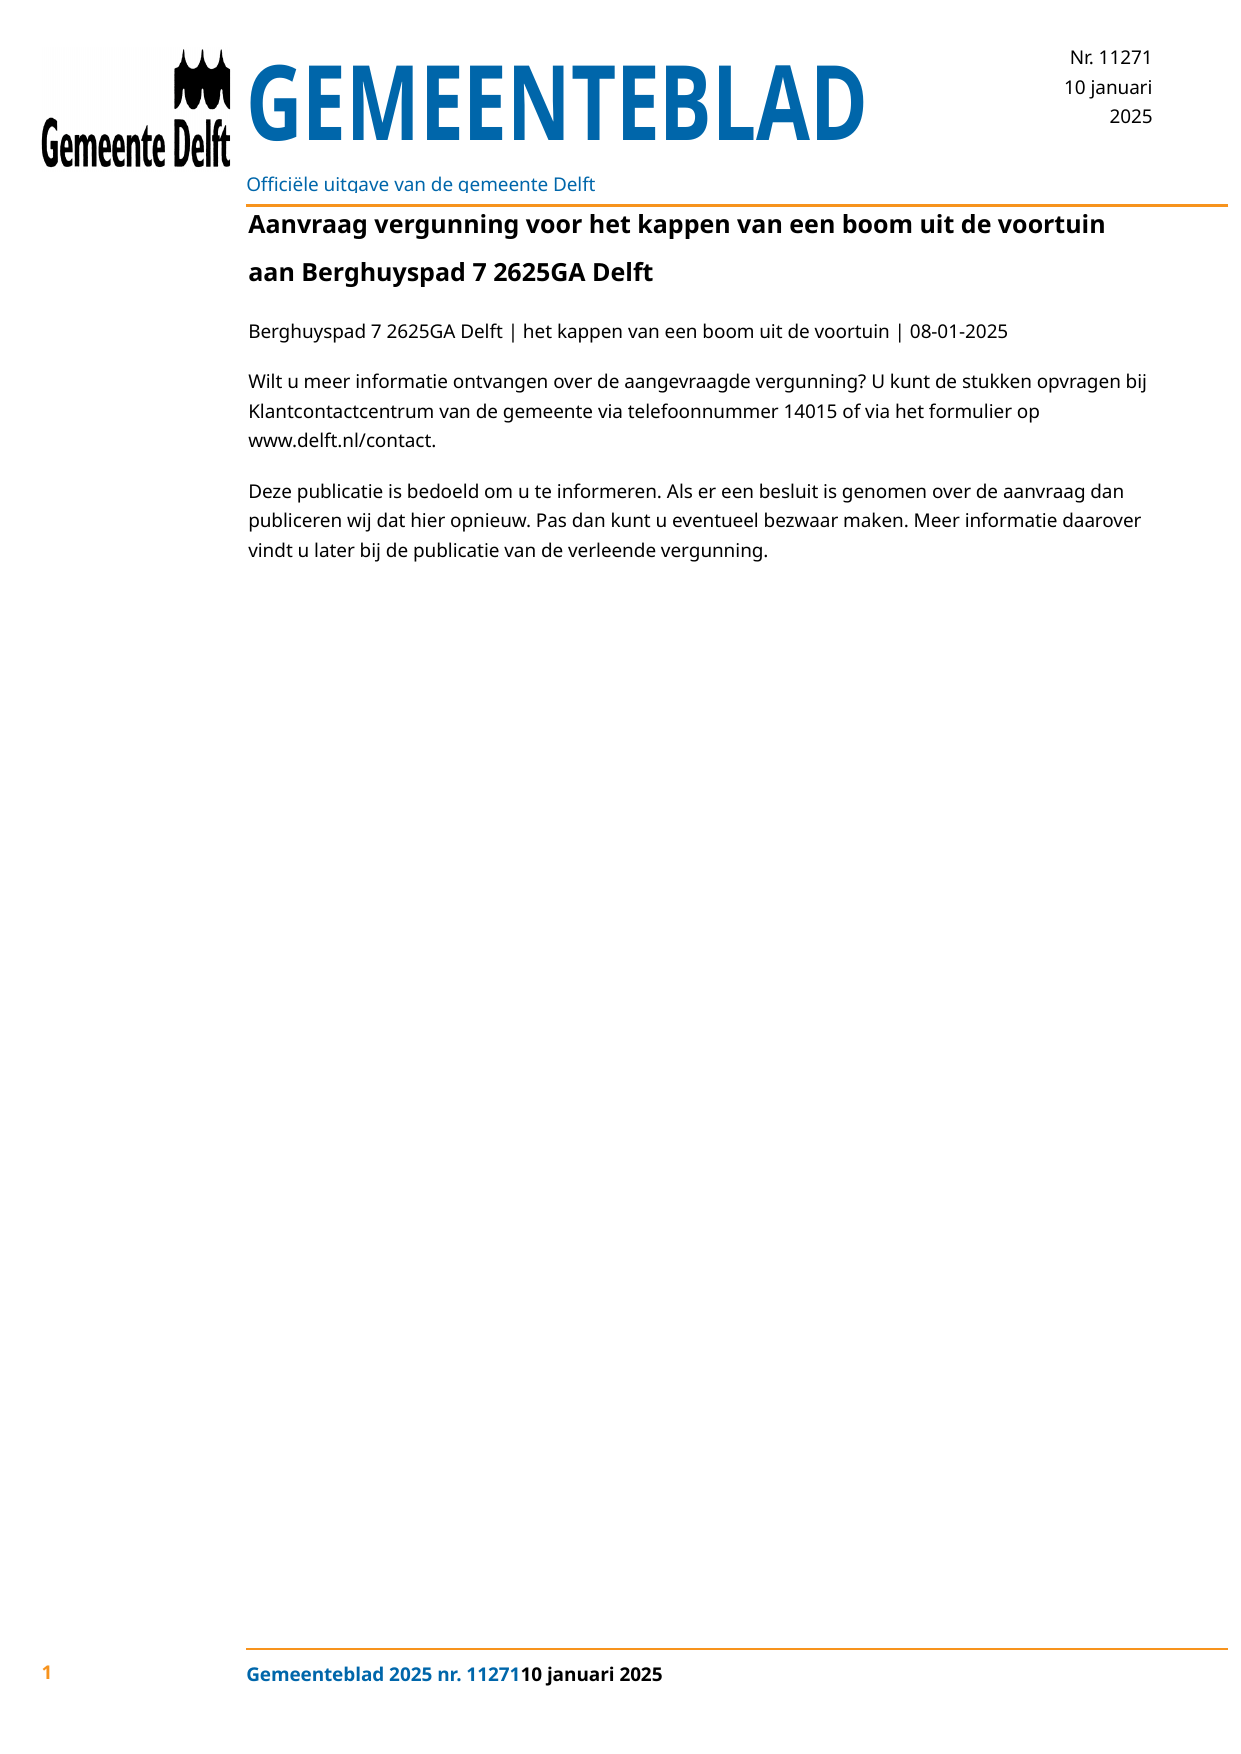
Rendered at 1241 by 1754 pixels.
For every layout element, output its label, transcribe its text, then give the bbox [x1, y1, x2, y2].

picture [41, 47, 231, 172]
text Berghuyspad 7 2625GA Delft | het kappen van een boom uit de voortuin | 08-01-2025 [248, 318, 1152, 344]
text Wilt u meer informatie ontvangen over de aangevraagde vergunning? U kunt de stukken opvragen bij Klantcontactcentrum van de gemeente via telefoonnummer 14015 of via het formulier op www.delft.nl/contact. [248, 368, 1152, 453]
text Deze publicatie is bedoeld om u te informeren. Als er een besluit is genomen over de aanvraag dan publiceren wij dat hier opnieuw. Pas dan kunt u eventueel bezwaar maken. Meer informatie daarover vindt u later bij de publicatie van de verleende vergunning. [248, 478, 1152, 563]
text Aanvraag vergunning voor het kappen van een boom uit de voortuin aan Berghuyspad 7 2625GA Delft [248, 207, 1152, 288]
